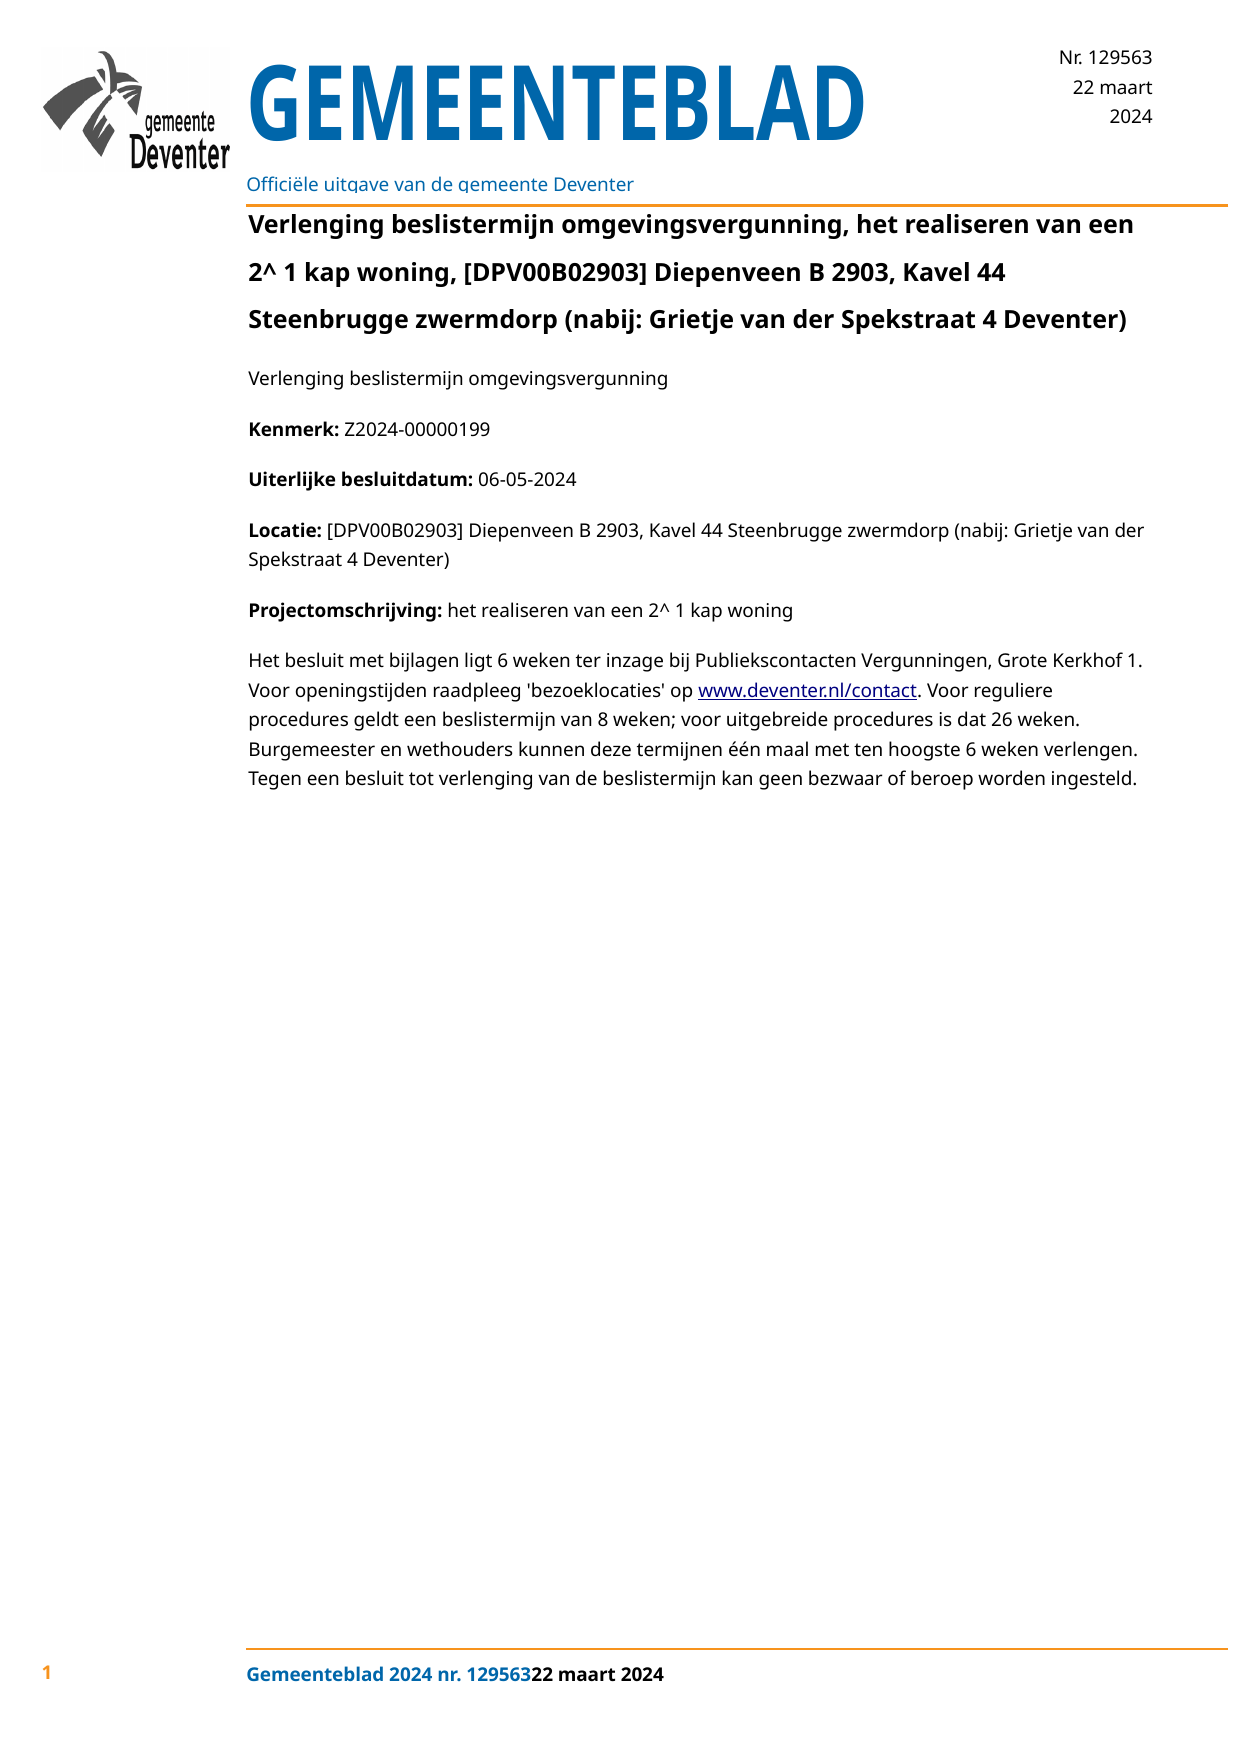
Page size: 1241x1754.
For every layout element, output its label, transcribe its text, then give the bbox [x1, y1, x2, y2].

text Kenmerk: Z2024-00000199 [248, 416, 1152, 442]
text Verlenging beslistermijn omgevingsvergunning, het realiseren van een 2^ 1 kap woning, [DPV00B02903] Diepenveen B 2903, Kavel 44 Steenbrugge zwermdorp (nabij: Grietje van der Spekstraat 4 Deventer) [248, 207, 1152, 336]
text Verlenging beslistermijn omgevingsvergunning [248, 366, 1152, 391]
text Locatie: [DPV00B02903] Diepenveen B 2903, Kavel 44 Steenbrugge zwermdorp (nabij: Grietje van der Spekstraat 4 Deventer) [248, 517, 1152, 572]
text Uiterlijke besluitdatum: 06-05-2024 [248, 466, 1152, 492]
text Het besluit met bijlagen ligt 6 weken ter inzage bij Publiekscontacten Vergunningen, Grote Kerkhof 1. Voor openingstijden raadpleeg 'bezoeklocaties' op www.deventer.nl/contact. Voor reguliere procedures geldt een beslistermijn van 8 weken; voor uitgebreide procedures is dat 26 weken. Burgemeester en wethouders kunnen deze termijnen één maal met ten hoogste 6 weken verlengen. Tegen een besluit tot verlenging van de beslistermijn kan geen bezwaar of beroep worden ingesteld. [248, 647, 1152, 791]
text Projectomschrijving: het realiseren van een 2^ 1 kap woning [248, 597, 1152, 622]
picture [41, 47, 231, 172]
